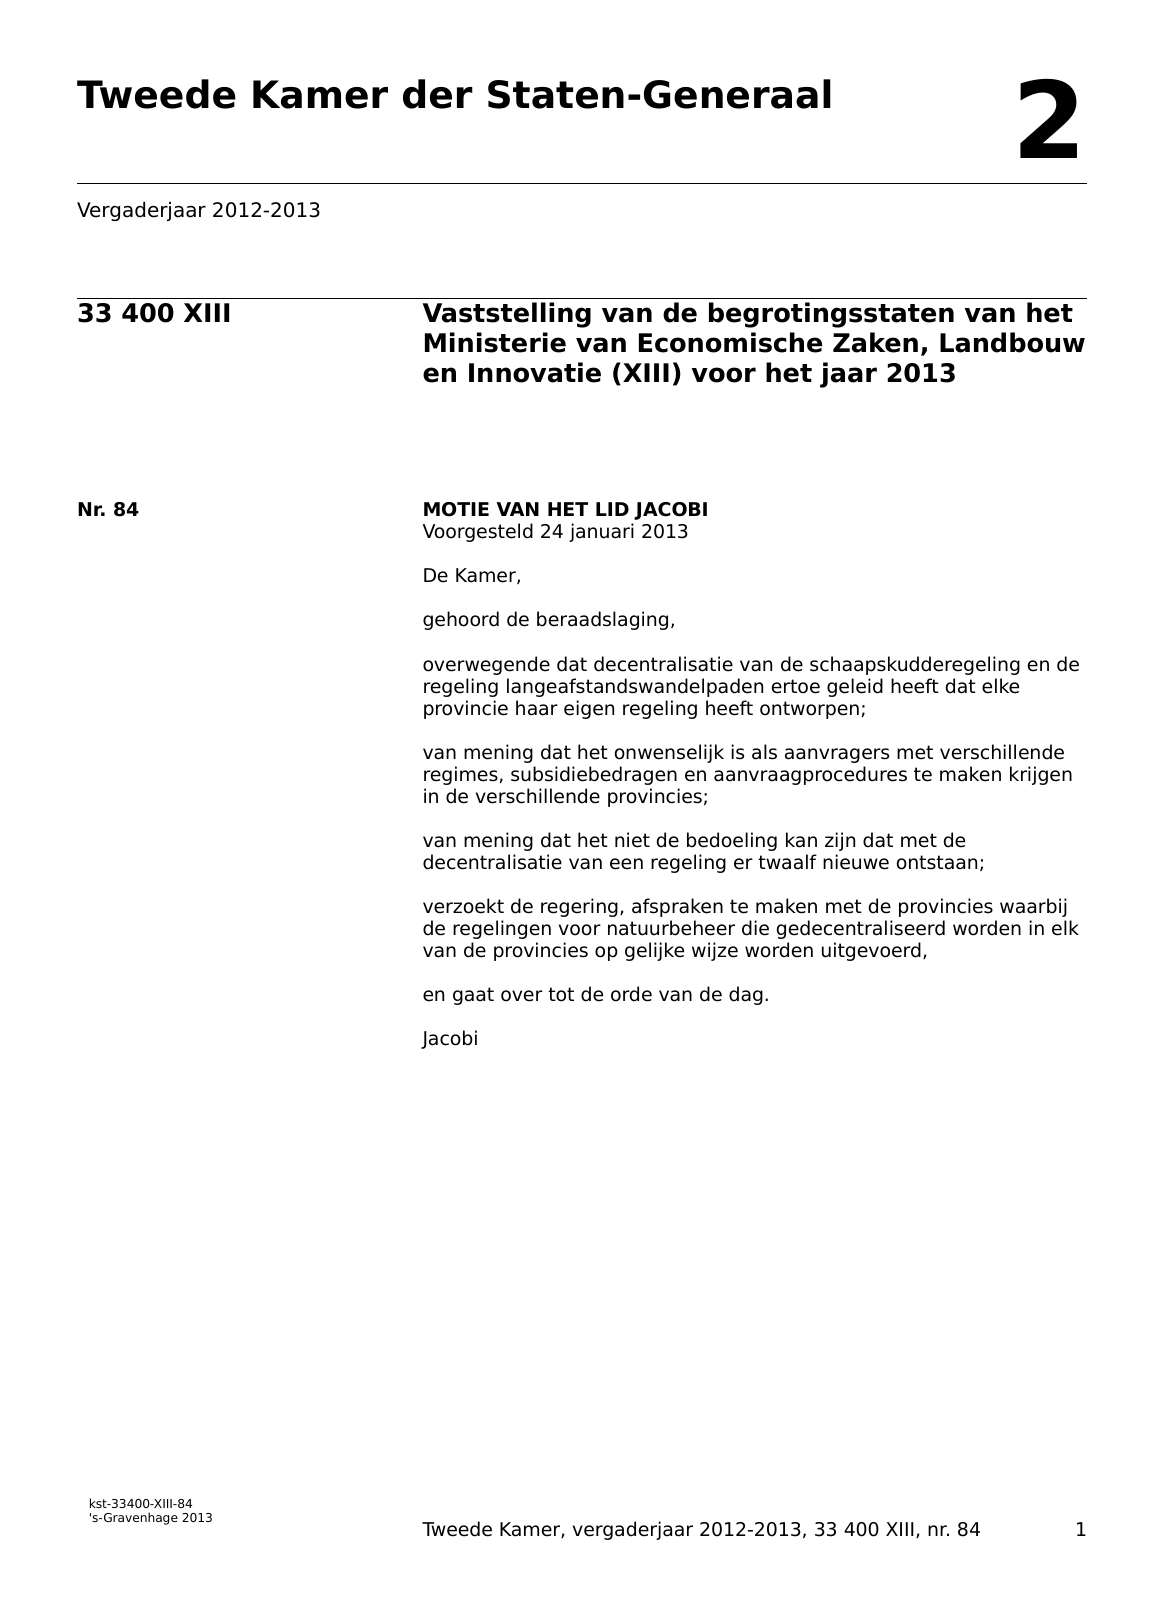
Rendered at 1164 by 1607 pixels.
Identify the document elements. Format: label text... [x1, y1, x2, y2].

text gehoord de beraadslaging, [422, 609, 1087, 631]
table_cell Vergaderjaar 2012-2013 [77, 184, 1087, 298]
text en gaat over tot de orde van de dag. [422, 984, 1087, 1006]
text Voorgesteld 24 januari 2013 [422, 521, 1087, 543]
subtitle 33 400 XIII Vaststelling van de begrotingsstaten van het Ministerie van Economische Zaken, Landbouw en Innovatie (XIII) voor het jaar 2013 [77, 299, 1087, 388]
text De Kamer, [422, 565, 1087, 587]
table_header 2 [886, 59, 1087, 183]
text van mening dat het onwenselijk is als aanvragers met verschillende regimes, subsidiebedragen en aanvraagprocedures te maken krijgen in de verschillende provincies; [422, 742, 1087, 808]
table_header Tweede Kamer der Staten-Generaal [77, 59, 886, 183]
text Jacobi [422, 1028, 1087, 1050]
text 's-Gravenhage 2013 [88, 1511, 323, 1525]
text overwegende dat decentralisatie van de schaapskudderegeling en de regeling langeafstandswandelpaden ertoe geleid heeft dat elke provincie haar eigen regeling heeft ontworpen; [422, 653, 1087, 719]
subtitle Nr. 84 MOTIE VAN HET LID JACOBI [77, 499, 1087, 521]
text kst-33400-XIII-84 [88, 1497, 323, 1511]
text van mening dat het niet de bedoeling kan zijn dat met de decentralisatie van een regeling er twaalf nieuwe ontstaan; [422, 830, 1087, 874]
text verzoekt de regering, afspraken te maken met de provincies waarbij de regelingen voor natuurbeheer die gedecentraliseerd worden in elk van de provincies op gelijke wijze worden uitgevoerd, [422, 896, 1087, 962]
